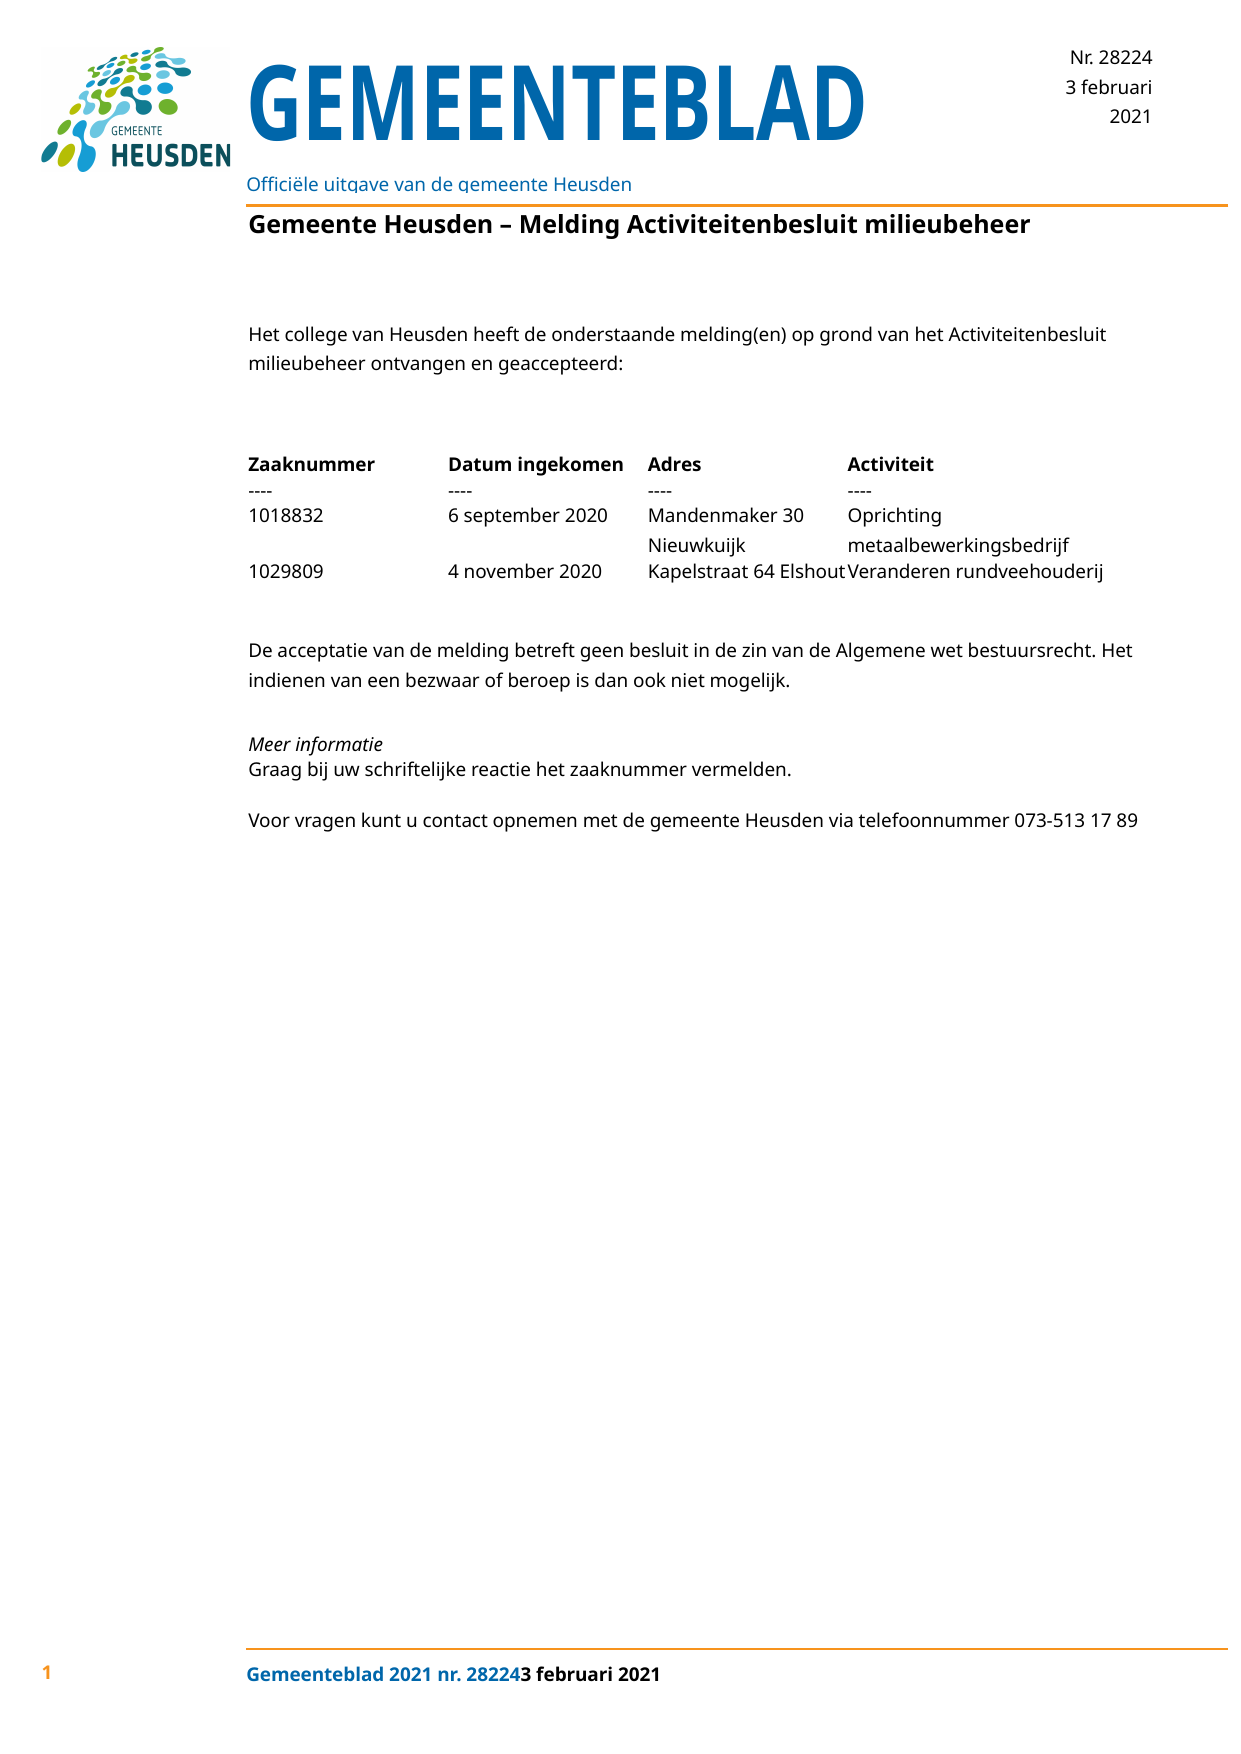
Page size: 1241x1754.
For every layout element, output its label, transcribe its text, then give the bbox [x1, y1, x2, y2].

text Gemeente Heusden – Melding Activiteitenbesluit milieubeheer [248, 207, 1152, 241]
table_header Adres [648, 451, 847, 477]
text Meer informatie [248, 731, 1152, 757]
table_cell ---- [648, 477, 847, 503]
text De acceptatie van de melding betreft geen besluit in de zin van de Algemene wet bestuursrecht. Het indienen van een bezwaar of beroep is dan ook niet mogelijk. [248, 637, 1152, 693]
table_cell Veranderen rundveehouderij [848, 558, 1152, 584]
picture [41, 47, 231, 172]
table_header Datum ingekomen [448, 451, 648, 477]
table_cell 1029809 [248, 558, 448, 584]
table_cell Mandenmaker 30 Nieuwkuijk [648, 503, 847, 558]
table_cell ---- [248, 477, 448, 503]
table_cell Kapelstraat 64 Elshout [648, 558, 847, 584]
table_cell ---- [448, 477, 648, 503]
text Graag bij uw schriftelijke reactie het zaaknummer vermelden. [248, 757, 1152, 782]
table_cell 1018832 [248, 503, 448, 558]
table_header Zaaknummer [248, 451, 448, 477]
table_header Activiteit [848, 451, 1152, 477]
table_cell 6 september 2020 [448, 503, 648, 558]
table_cell ---- [848, 477, 1152, 503]
text Voor vragen kunt u contact opnemen met de gemeente Heusden via telefoonnummer 073-513 17 89 [248, 807, 1152, 833]
table_cell Oprichting metaalbewerkingsbedrijf [848, 503, 1152, 558]
text Het college van Heusden heeft de onderstaande melding(en) op grond van het Activiteitenbesluit milieubeheer ontvangen en geaccepteerd: [248, 321, 1152, 376]
table_cell 4 november 2020 [448, 558, 648, 584]
